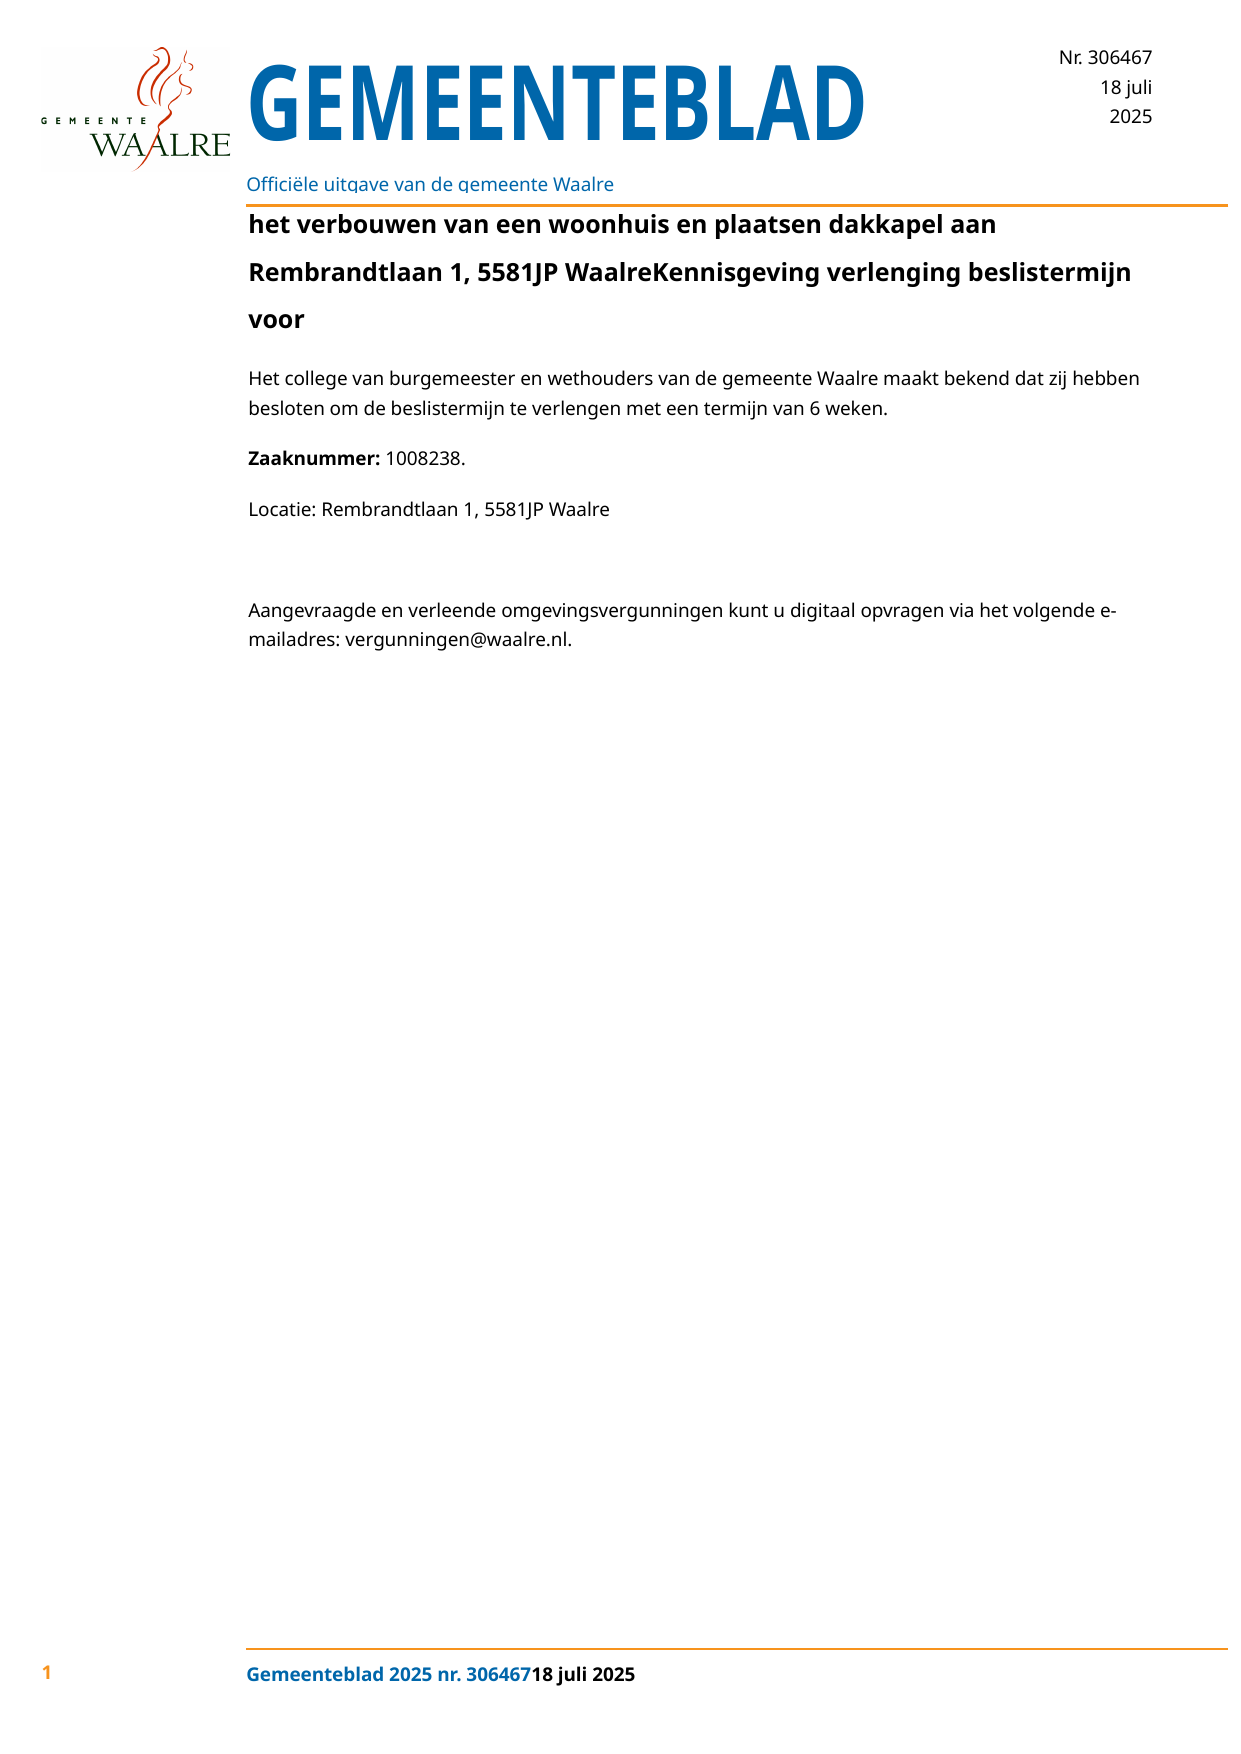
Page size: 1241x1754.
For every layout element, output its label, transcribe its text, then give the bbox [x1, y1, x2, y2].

picture [41, 47, 231, 172]
text Locatie: Rembrandtlaan 1, 5581JP Waalre [248, 496, 1152, 522]
text Aangevraagde en verleende omgevingsvergunningen kunt u digitaal opvragen via het volgende e-mailadres: vergunningen@waalre.nl. [248, 597, 1152, 652]
text het verbouwen van een woonhuis en plaatsen dakkapel aan Rembrandtlaan 1, 5581JP WaalreKennisgeving verlenging beslistermijn voor [248, 207, 1152, 336]
text Zaaknummer: 1008238. [248, 446, 1152, 471]
text Het college van burgemeester en wethouders van de gemeente Waalre maakt bekend dat zij hebben besloten om de beslistermijn te verlengen met een termijn van 6 weken. [248, 366, 1152, 421]
